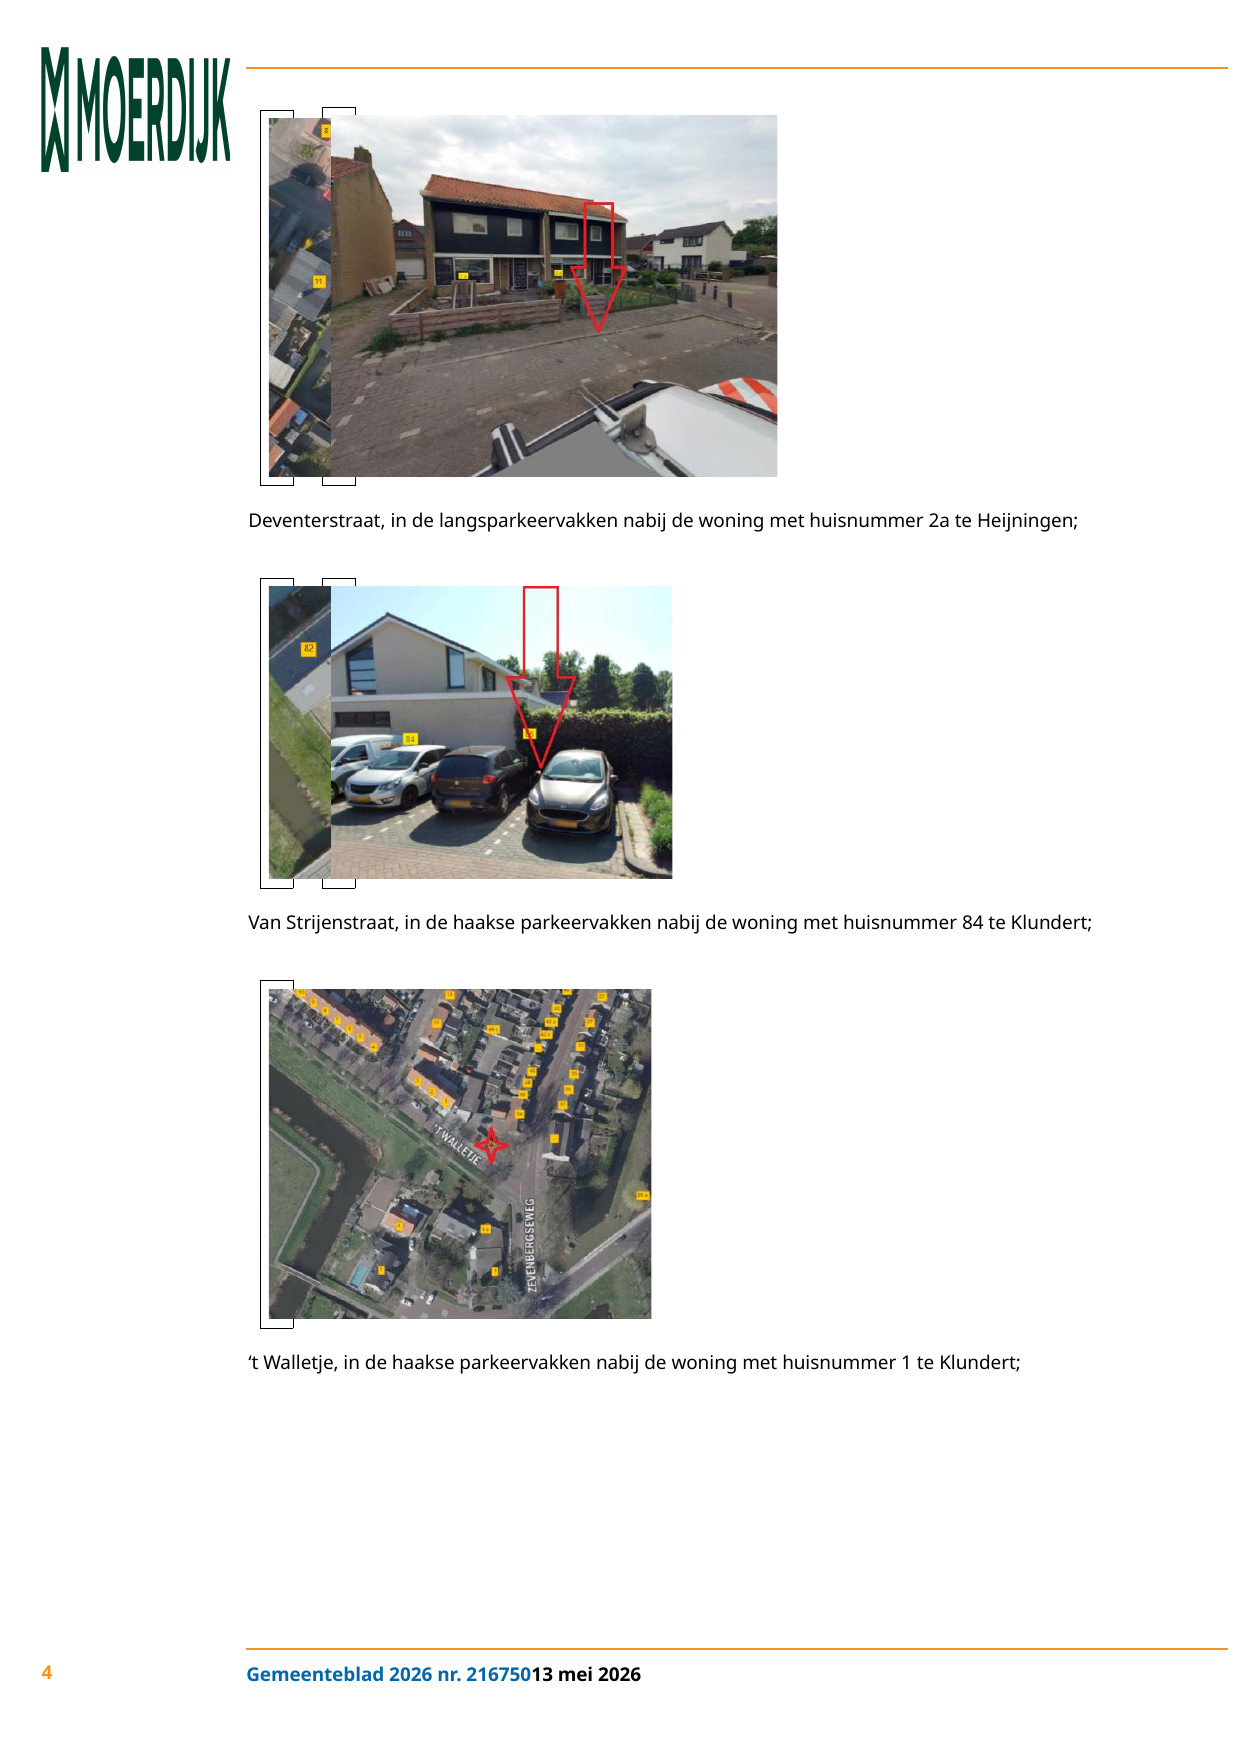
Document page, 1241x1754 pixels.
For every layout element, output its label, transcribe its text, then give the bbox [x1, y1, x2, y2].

picture [268, 989, 652, 1319]
text Van Strijenstraat, in de haakse parkeervakken nabij de woning met huisnummer 84 te Klundert; [248, 909, 1152, 935]
text ‘t Walletje, in de haakse parkeervakken nabij de woning met huisnummer 1 te Klundert; [248, 1349, 1152, 1375]
text Deventerstraat, in de langsparkeervakken nabij de woning met huisnummer 2a te Heijningen; [248, 507, 1152, 532]
picture [268, 115, 778, 477]
picture [41, 47, 231, 172]
picture [268, 586, 673, 879]
